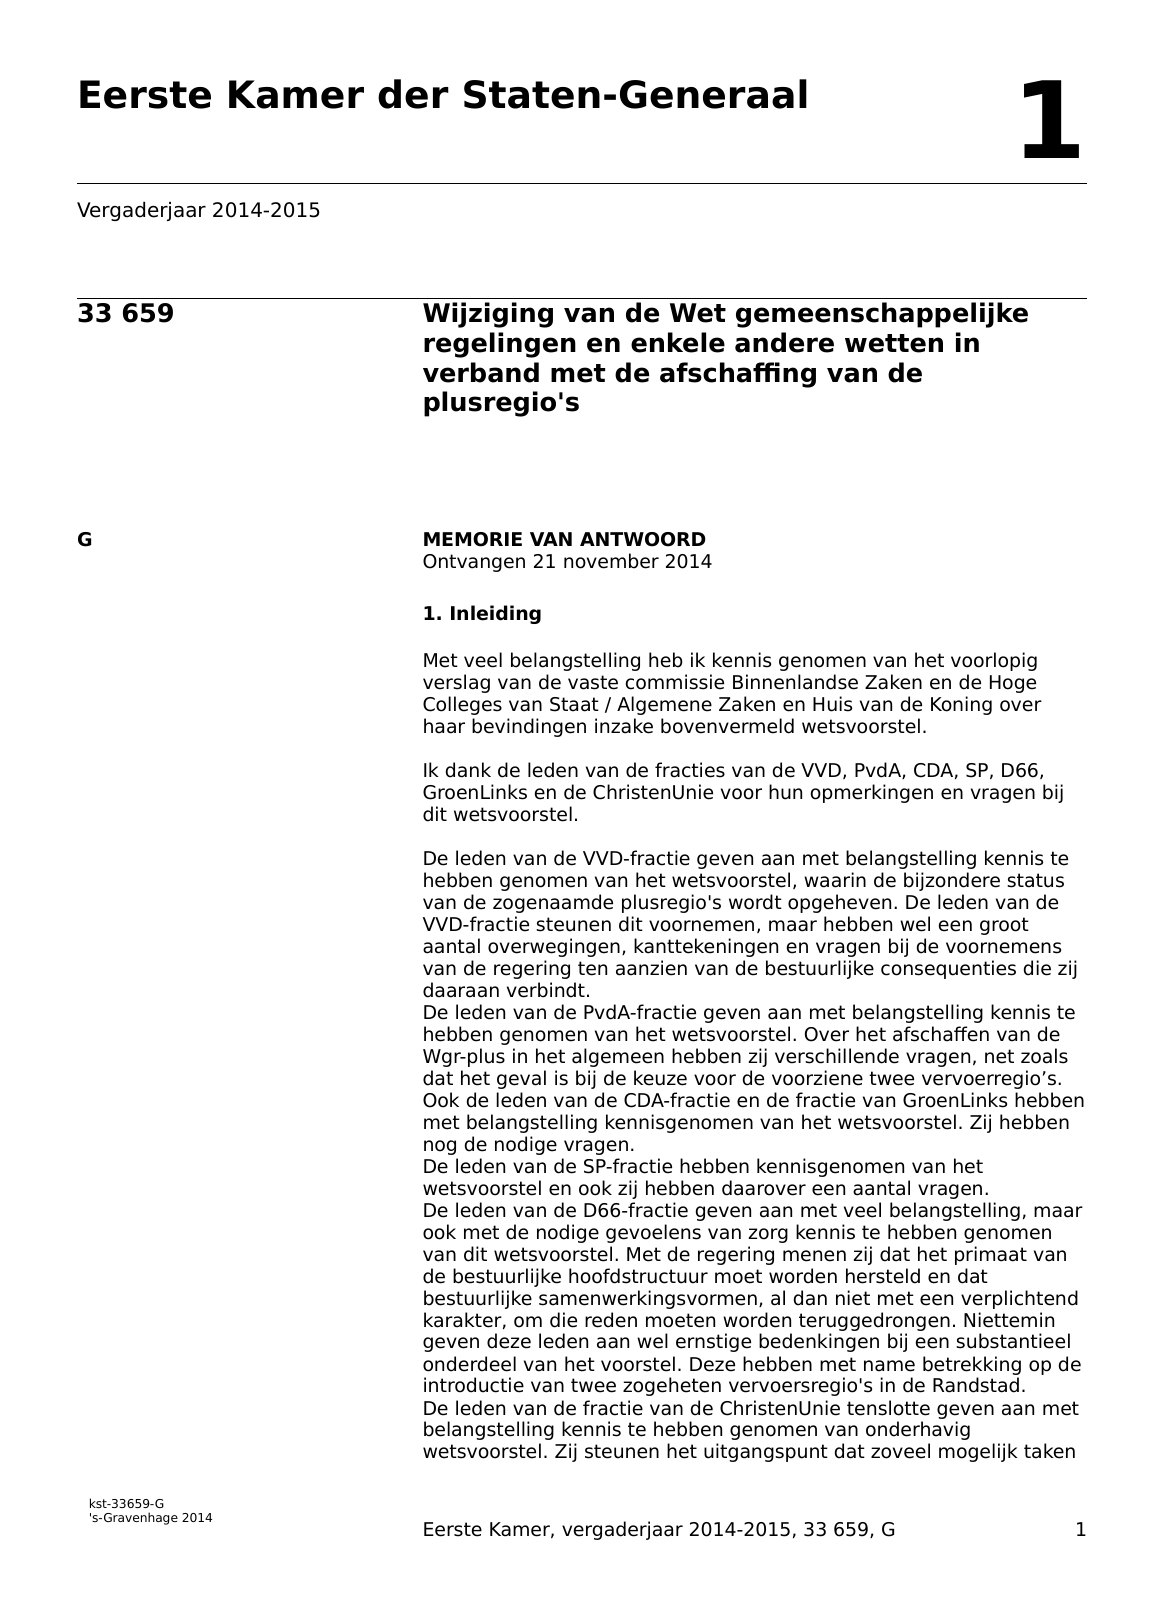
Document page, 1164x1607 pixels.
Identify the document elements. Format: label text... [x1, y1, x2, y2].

subtitle 33 659 Wijziging van de Wet gemeenschappelijke regelingen en enkele andere wetten in verband met de afschaffing van de plusregio's [77, 299, 1087, 418]
table_header Eerste Kamer der Staten-Generaal [77, 59, 886, 183]
text Ik dank de leden van de fracties van de VVD, PvdA, CDA, SP, D66, GroenLinks en de ChristenUnie voor hun opmerkingen en vragen bij dit wetsvoorstel. [422, 760, 1087, 826]
text De leden van de D66-fractie geven aan met veel belangstelling, maar ook met de nodige gevoelens van zorg kennis te hebben genomen van dit wetsvoorstel. Met de regering menen zij dat het primaat van de bestuurlijke hoofdstructuur moet worden hersteld en dat bestuurlijke samenwerkingsvormen, al dan niet met een verplichtend karakter, om die reden moeten worden teruggedrongen. Niettemin geven deze leden aan wel ernstige bedenkingen bij een substantieel onderdeel van het voorstel. Deze hebben met name betrekking op de introductie van twee zogeheten vervoersregio's in de Randstad. [422, 1199, 1087, 1397]
text Ontvangen 21 november 2014 [422, 551, 1087, 573]
table_cell Vergaderjaar 2014-2015 [77, 184, 1087, 298]
table_header 1 [886, 59, 1087, 183]
subtitle 1. Inleiding [422, 603, 1087, 625]
text De leden van de VVD-fractie geven aan met belangstelling kennis te hebben genomen van het wetsvoorstel, waarin de bijzondere status van de zogenaamde plusregio's wordt opgeheven. De leden van de VVD-fractie steunen dit voornemen, maar hebben wel een groot aantal overwegingen, kanttekeningen en vragen bij de voornemens van de regering ten aanzien van de bestuurlijke consequenties die zij daaraan verbindt. [422, 848, 1087, 1002]
text Ook de leden van de CDA-fractie en de fractie van GroenLinks hebben met belangstelling kennisgenomen van het wetsvoorstel. Zij hebben nog de nodige vragen. [422, 1090, 1087, 1156]
text De leden van de PvdA-fractie geven aan met belangstelling kennis te hebben genomen van het wetsvoorstel. Over het afschaffen van de Wgr-plus in het algemeen hebben zij verschillende vragen, net zoals dat het geval is bij de keuze voor de voorziene twee vervoerregio’s. [422, 1002, 1087, 1090]
text Met veel belangstelling heb ik kennis genomen van het voorlopig verslag van de vaste commissie Binnenlandse Zaken en de Hoge Colleges van Staat / Algemene Zaken en Huis van de Koning over haar bevindingen inzake bovenvermeld wetsvoorstel. [422, 650, 1087, 738]
text kst-33659-G [88, 1497, 323, 1511]
subtitle G MEMORIE VAN ANTWOORD [77, 529, 1087, 551]
text De leden van de fractie van de ChristenUnie tenslotte geven aan met belangstelling kennis te hebben genomen van onderhavig wetsvoorstel. Zij steunen het uitgangspunt dat zoveel mogelijk taken [422, 1397, 1087, 1463]
text De leden van de SP-fractie hebben kennisgenomen van het wetsvoorstel en ook zij hebben daarover een aantal vragen. [422, 1156, 1087, 1199]
text 's-Gravenhage 2014 [88, 1511, 323, 1525]
